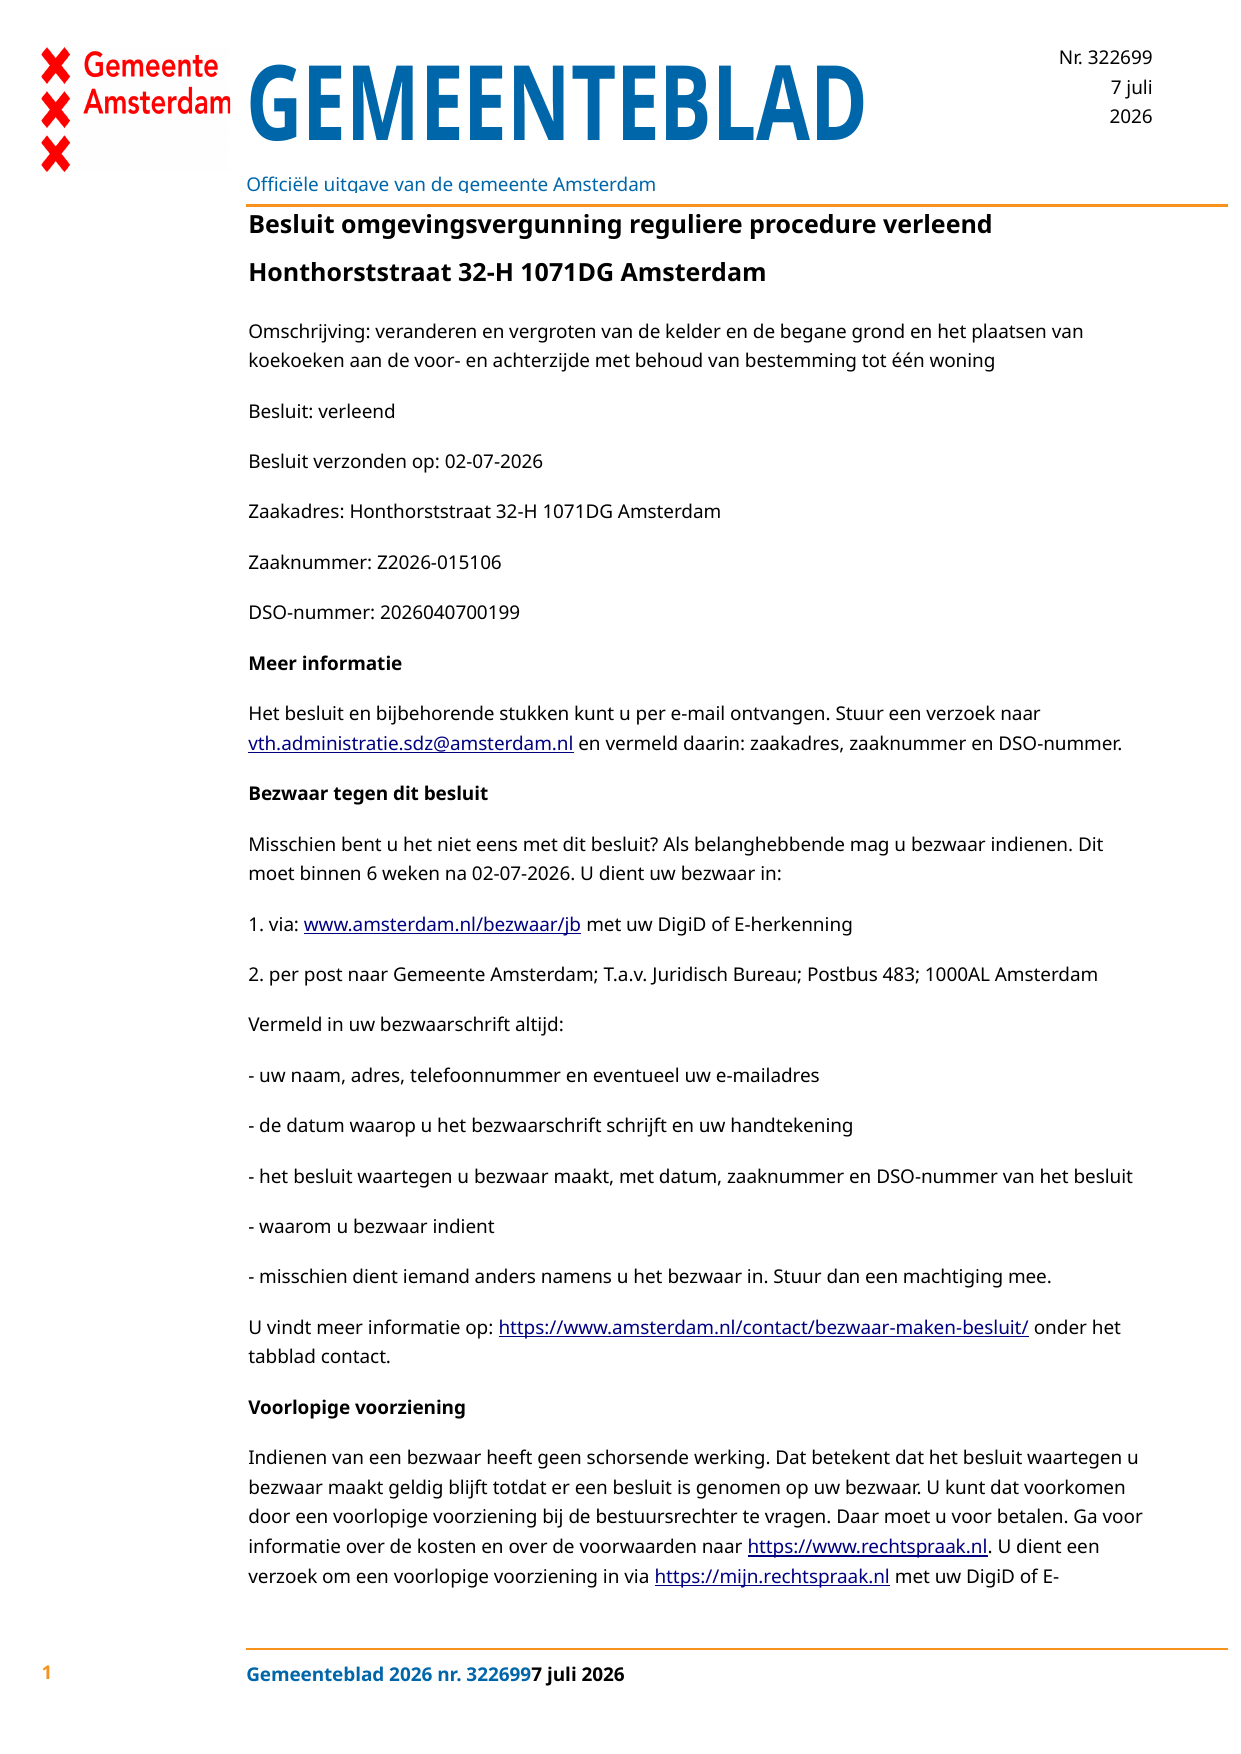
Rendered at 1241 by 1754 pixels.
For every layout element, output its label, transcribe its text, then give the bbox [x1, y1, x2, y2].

text - uw naam, adres, telefoonnummer en eventueel uw e-mailadres [248, 1062, 1152, 1088]
text Meer informatie [248, 650, 1152, 676]
text Besluit: verleend [248, 398, 1152, 424]
text Omschrijving: veranderen en vergroten van de kelder en de begane grond en het plaatsen van koekoeken aan de voor- en achterzijde met behoud van bestemming tot één woning [248, 318, 1152, 373]
text Voorlopige voorziening [248, 1394, 1152, 1420]
text 2. per post naar Gemeente Amsterdam; T.a.v. Juridisch Bureau; Postbus 483; 1000AL Amsterdam [248, 961, 1152, 987]
text - de datum waarop u het bezwaarschrift schrijft en uw handtekening [248, 1112, 1152, 1138]
text Vermeld in uw bezwaarschrift altijd: [248, 1012, 1152, 1037]
text Indienen van een bezwaar heeft geen schorsende werking. Dat betekent dat het besluit waartegen u bezwaar maakt geldig blijft totdat er een besluit is genomen op uw bezwaar. U kunt dat voorkomen door een voorlopige voorziening bij de bestuursrechter te vragen. Daar moet u voor betalen. Ga voor informatie over de kosten en over de voorwaarden naar https://www.rechtspraak.nl. U dient een verzoek om een voorlopige voorziening in via https://mijn.rechtspraak.nl met uw DigiD of E- [248, 1444, 1152, 1589]
text Bezwaar tegen dit besluit [248, 780, 1152, 806]
text Zaakadres: Honthorststraat 32-H 1071DG Amsterdam [248, 499, 1152, 524]
picture [41, 47, 231, 172]
text - misschien dient iemand anders namens u het bezwaar in. Stuur dan een machtiging mee. [248, 1264, 1152, 1289]
text DSO-nummer: 2026040700199 [248, 599, 1152, 625]
text Zaaknummer: Z2026-015106 [248, 549, 1152, 575]
text Besluit verzonden op: 02-07-2026 [248, 448, 1152, 474]
text - het besluit waartegen u bezwaar maakt, met datum, zaaknummer en DSO-nummer van het besluit [248, 1163, 1152, 1189]
text Besluit omgevingsvergunning reguliere procedure verleend Honthorststraat 32-H 1071DG Amsterdam [248, 207, 1152, 288]
text - waarom u bezwaar indient [248, 1213, 1152, 1239]
text Het besluit en bijbehorende stukken kunt u per e-mail ontvangen. Stuur een verzoek naar vth.administratie.sdz@amsterdam.nl en vermeld daarin: zaakadres, zaaknummer en DSO-nummer. [248, 700, 1152, 756]
text Misschien bent u het niet eens met dit besluit? Als belanghebbende mag u bezwaar indienen. Dit moet binnen 6 weken na 02-07-2026. U dient uw bezwaar in: [248, 831, 1152, 886]
text 1. via: www.amsterdam.nl/bezwaar/jb met uw DigiD of E-herkenning [248, 911, 1152, 937]
text U vindt meer informatie op: https://www.amsterdam.nl/contact/bezwaar-maken-besluit/ onder het tabblad contact. [248, 1314, 1152, 1369]
